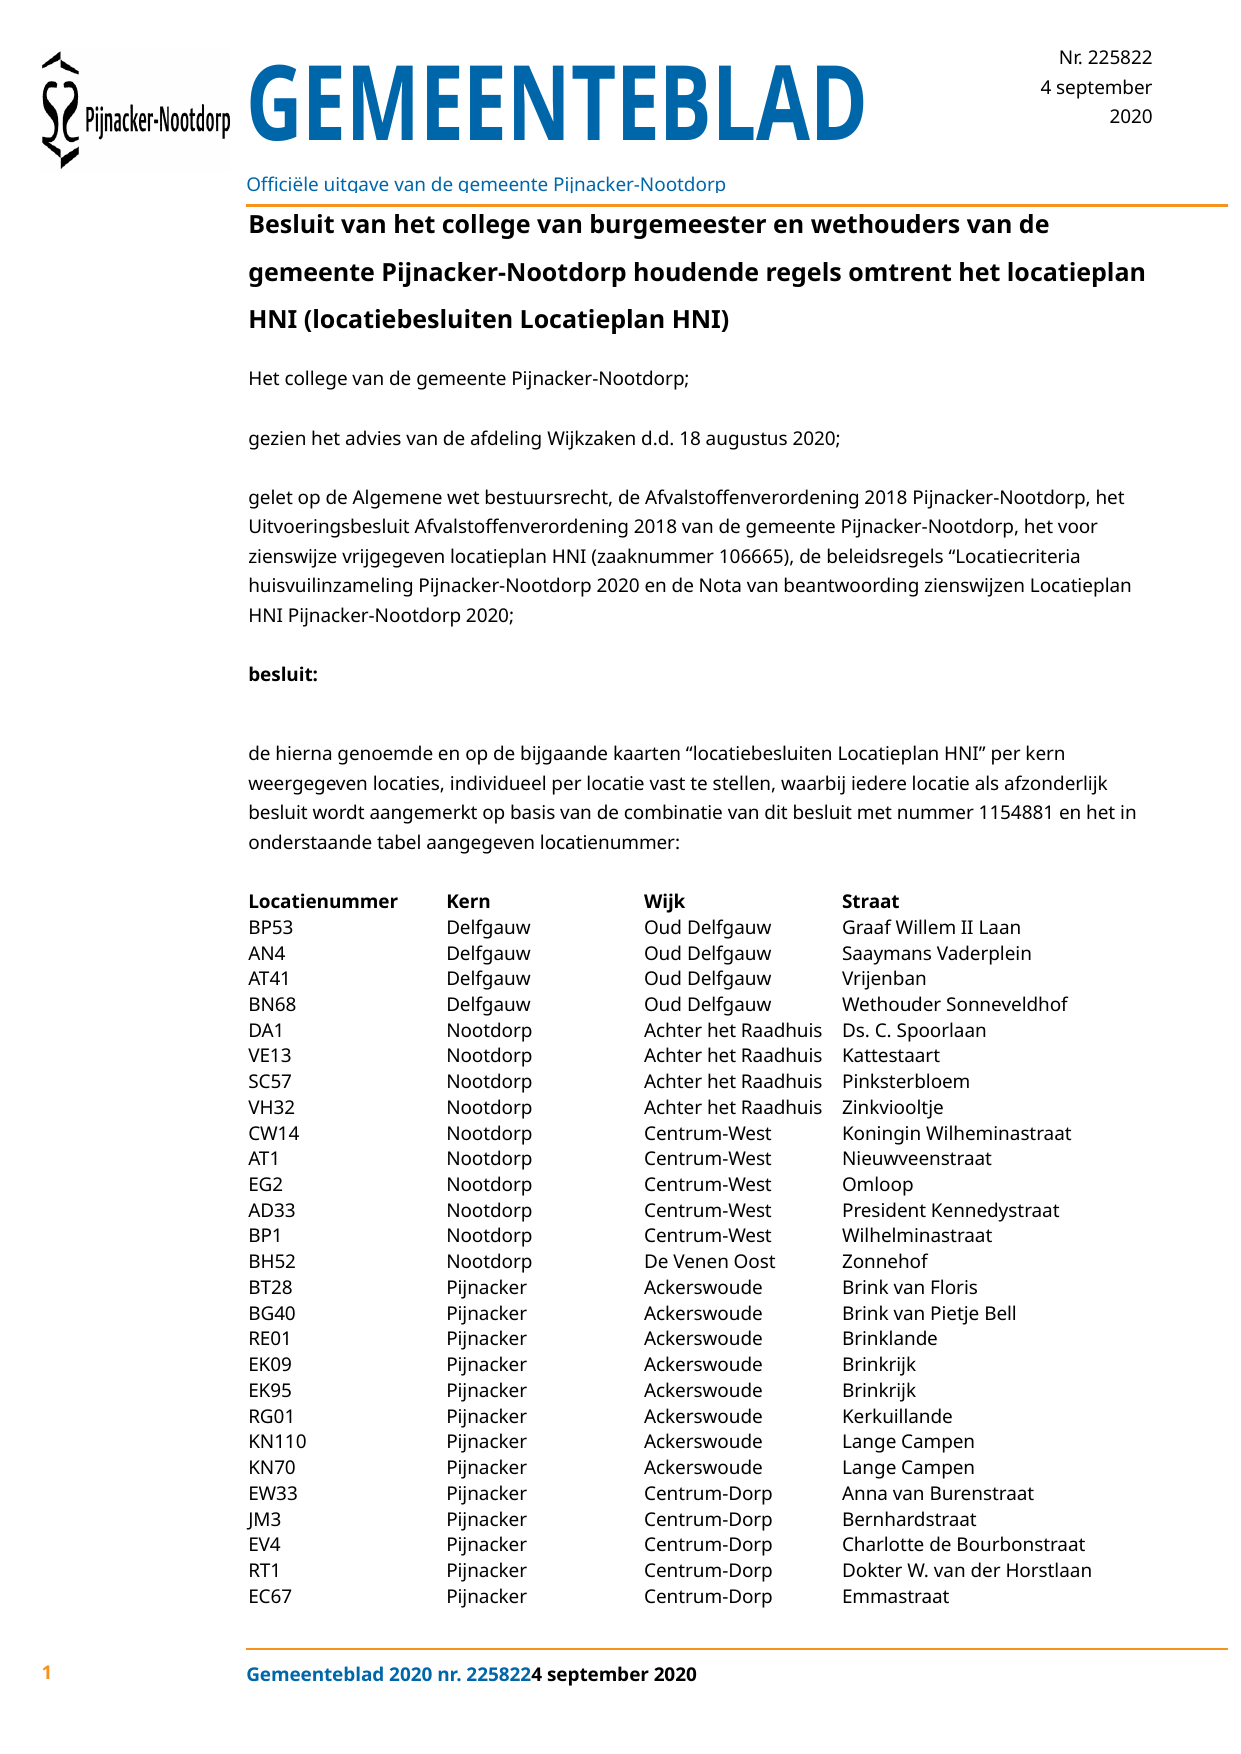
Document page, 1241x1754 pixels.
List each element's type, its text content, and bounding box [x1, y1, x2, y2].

text gezien het advies van de afdeling Wijkzaken d.d. 18 augustus 2020; [248, 425, 1152, 450]
table_cell Charlotte de Bourbonstraat [842, 1531, 1152, 1557]
table_cell Nootdorp [446, 1171, 644, 1197]
table_header Wijk [644, 888, 842, 914]
table_cell Nootdorp [446, 1094, 644, 1120]
table_cell Centrum-West [644, 1223, 842, 1248]
table_cell Centrum-Dorp [644, 1531, 842, 1557]
table_cell Brinklande [842, 1326, 1152, 1351]
text Besluit van het college van burgemeester en wethouders van de gemeente Pijnacker-Nootdorp houdende regels omtrent het locatieplan HNI (locatiebesluiten Locatieplan HNI) [248, 207, 1152, 336]
table_cell Wilhelminastraat [842, 1223, 1152, 1248]
table_cell Nieuwveenstraat [842, 1146, 1152, 1171]
table_cell EW33 [248, 1480, 446, 1506]
table_cell Achter het Raadhuis [644, 1017, 842, 1043]
table_cell Nootdorp [446, 1249, 644, 1274]
table_cell Anna van Burenstraat [842, 1480, 1152, 1506]
table_cell Saaymans Vaderplein [842, 940, 1152, 965]
table_cell De Venen Oost [644, 1249, 842, 1274]
table_cell Pijnacker [446, 1557, 644, 1583]
table_cell Pijnacker [446, 1377, 644, 1403]
table_cell AN4 [248, 940, 446, 965]
table_cell Brinkrijk [842, 1351, 1152, 1377]
table_cell Ackerswoude [644, 1300, 842, 1326]
table_cell BG40 [248, 1300, 446, 1326]
table_cell Vrijenban [842, 965, 1152, 991]
table_header Kern [446, 888, 644, 914]
table_cell EV4 [248, 1531, 446, 1557]
table_cell Ds. C. Spoorlaan [842, 1017, 1152, 1043]
table_cell Centrum-Dorp [644, 1506, 842, 1531]
table_cell Delfgauw [446, 991, 644, 1017]
table_cell Nootdorp [446, 1223, 644, 1248]
table_cell President Kennedystraat [842, 1197, 1152, 1223]
table_cell RG01 [248, 1403, 446, 1428]
table_cell Centrum-West [644, 1171, 842, 1197]
table_cell Centrum-Dorp [644, 1583, 842, 1609]
table_header Locatienummer [248, 888, 446, 914]
table_cell Centrum-Dorp [644, 1480, 842, 1506]
table_cell Brink van Pietje Bell [842, 1300, 1152, 1326]
table_cell BN68 [248, 991, 446, 1017]
table_cell Ackerswoude [644, 1351, 842, 1377]
table_cell Kattestaart [842, 1043, 1152, 1068]
table_cell Pijnacker [446, 1326, 644, 1351]
table_cell Centrum-Dorp [644, 1557, 842, 1583]
table_cell Delfgauw [446, 940, 644, 965]
table_cell VE13 [248, 1043, 446, 1068]
table_cell AT1 [248, 1146, 446, 1171]
table_cell KN110 [248, 1429, 446, 1454]
table_cell Centrum-West [644, 1197, 842, 1223]
table_cell Emmastraat [842, 1583, 1152, 1609]
table_cell Nootdorp [446, 1043, 644, 1068]
table_cell JM3 [248, 1506, 446, 1531]
table_cell Nootdorp [446, 1068, 644, 1094]
table_cell Graaf Willem II Laan [842, 914, 1152, 940]
table_cell Oud Delfgauw [644, 914, 842, 940]
table_cell Lange Campen [842, 1429, 1152, 1454]
table_cell Pinksterbloem [842, 1068, 1152, 1094]
text Het college van de gemeente Pijnacker-Nootdorp; [248, 366, 1152, 391]
table_cell Kerkuillande [842, 1403, 1152, 1428]
table_cell VH32 [248, 1094, 446, 1120]
table_cell Pijnacker [446, 1429, 644, 1454]
table_cell EG2 [248, 1171, 446, 1197]
table_cell Nootdorp [446, 1120, 644, 1146]
table_cell SC57 [248, 1068, 446, 1094]
table_cell CW14 [248, 1120, 446, 1146]
table_cell Pijnacker [446, 1480, 644, 1506]
table_cell Delfgauw [446, 965, 644, 991]
text onderstaande tabel aangegeven locatienummer: [248, 829, 1152, 855]
table_header Straat [842, 888, 1152, 914]
table_cell KN70 [248, 1454, 446, 1480]
table_cell Pijnacker [446, 1274, 644, 1300]
table_cell RE01 [248, 1326, 446, 1351]
table_cell Ackerswoude [644, 1454, 842, 1480]
table_cell EK09 [248, 1351, 446, 1377]
table_cell Pijnacker [446, 1351, 644, 1377]
table_cell RT1 [248, 1557, 446, 1583]
table_cell Lange Campen [842, 1454, 1152, 1480]
text gelet op de Algemene wet bestuursrecht, de Afvalstoffenverordening 2018 Pijnacker-Nootdorp, het Uitvoeringsbesluit Afvalstoffenverordening 2018 van de gemeente Pijnacker-Nootdorp, het voor zienswijze vrijgegeven locatieplan HNI (zaaknummer 106665), de beleidsregels “Locatiecriteria huisvuilinzameling Pijnacker-Nootdorp 2020 en de Nota van beantwoording zienswijzen Locatieplan HNI Pijnacker-Nootdorp 2020; [248, 484, 1152, 628]
table_cell Omloop [842, 1171, 1152, 1197]
table_cell Wethouder Sonneveldhof [842, 991, 1152, 1017]
table_cell Koningin Wilheminastraat [842, 1120, 1152, 1146]
table_cell Nootdorp [446, 1197, 644, 1223]
table_cell Zinkviooltje [842, 1094, 1152, 1120]
table_cell BT28 [248, 1274, 446, 1300]
table_cell Zonnehof [842, 1249, 1152, 1274]
table_cell AD33 [248, 1197, 446, 1223]
table_cell DA1 [248, 1017, 446, 1043]
table_cell Nootdorp [446, 1146, 644, 1171]
table_cell Achter het Raadhuis [644, 1094, 842, 1120]
table_cell Oud Delfgauw [644, 940, 842, 965]
table_cell Ackerswoude [644, 1326, 842, 1351]
table_cell BP53 [248, 914, 446, 940]
table_cell EC67 [248, 1583, 446, 1609]
text de hierna genoemde en op de bijgaande kaarten “locatiebesluiten Locatieplan HNI” per kern weergegeven locaties, individueel per locatie vast te stellen, waarbij iedere locatie als afzonderlijk besluit wordt aangemerkt op basis van de combinatie van dit besluit met nummer 1154881 en het in [248, 740, 1152, 825]
table_cell AT41 [248, 965, 446, 991]
table_cell Brinkrijk [842, 1377, 1152, 1403]
table_cell BH52 [248, 1249, 446, 1274]
table_cell Pijnacker [446, 1531, 644, 1557]
table_cell EK95 [248, 1377, 446, 1403]
picture [41, 47, 231, 172]
table_cell Achter het Raadhuis [644, 1068, 842, 1094]
table_cell Centrum-West [644, 1120, 842, 1146]
table_cell Brink van Floris [842, 1274, 1152, 1300]
table_cell Bernhardstraat [842, 1506, 1152, 1531]
table_cell Centrum-West [644, 1146, 842, 1171]
table_cell Ackerswoude [644, 1377, 842, 1403]
table_cell Ackerswoude [644, 1403, 842, 1428]
table_cell Pijnacker [446, 1300, 644, 1326]
table_cell Ackerswoude [644, 1429, 842, 1454]
table_cell Ackerswoude [644, 1274, 842, 1300]
table_cell Oud Delfgauw [644, 991, 842, 1017]
table_cell Achter het Raadhuis [644, 1043, 842, 1068]
table_cell Pijnacker [446, 1454, 644, 1480]
table_cell Pijnacker [446, 1403, 644, 1428]
table_cell Nootdorp [446, 1017, 644, 1043]
table_cell BP1 [248, 1223, 446, 1248]
table_cell Pijnacker [446, 1506, 644, 1531]
text besluit: [248, 661, 1152, 687]
table_cell Delfgauw [446, 914, 644, 940]
table_cell Oud Delfgauw [644, 965, 842, 991]
table_cell Dokter W. van der Horstlaan [842, 1557, 1152, 1583]
table_cell Pijnacker [446, 1583, 644, 1609]
